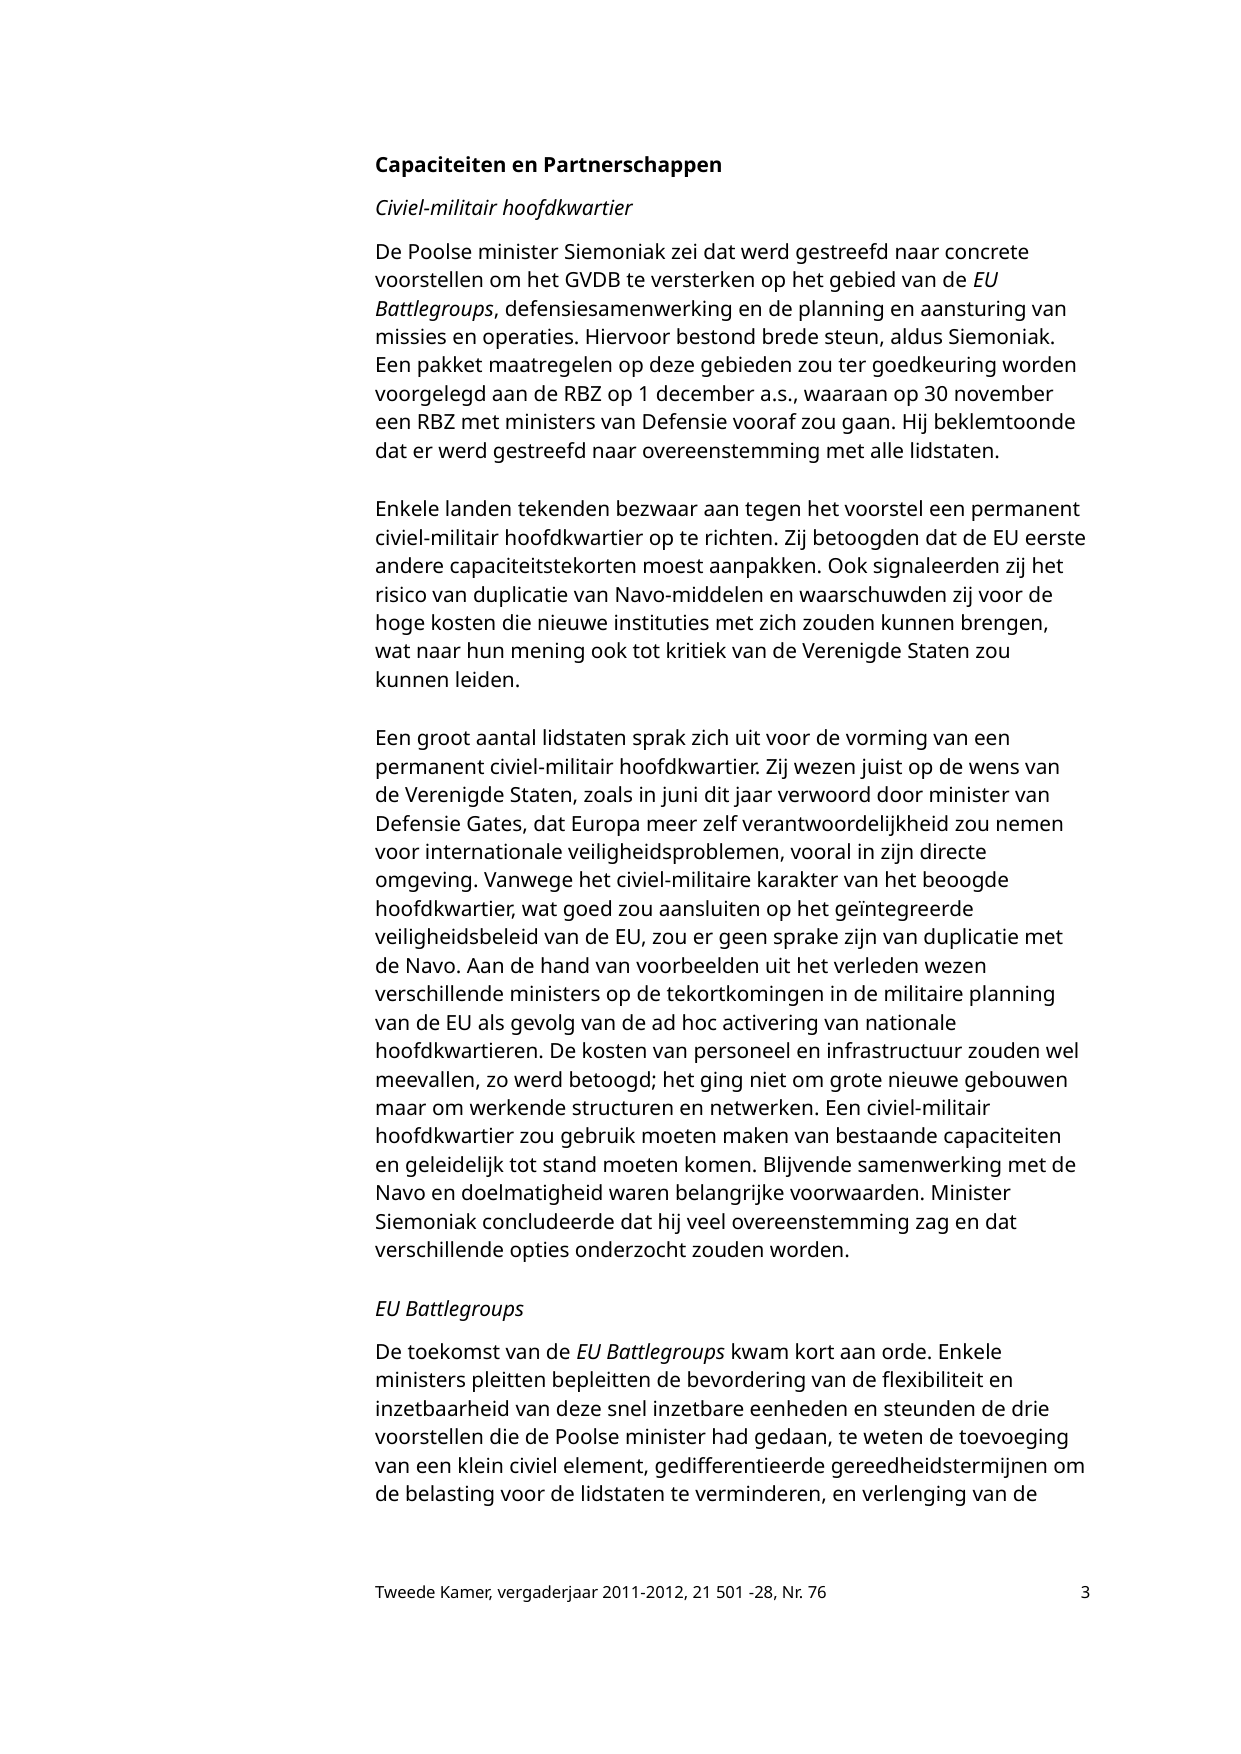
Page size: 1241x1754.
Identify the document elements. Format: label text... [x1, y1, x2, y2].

text Enkele landen tekenden bezwaar aan tegen het voorstel een permanent civiel-militair hoofdkwartier op te richten. Zij betoogden dat de EU eerste andere capaciteitstekorten moest aanpakken. Ook signaleerden zij het risico van duplicatie van Navo-middelen en waarschuwden zij voor de hoge kosten die nieuwe instituties met zich zouden kunnen brengen, wat naar hun mening ook tot kritiek van de Verenigde Staten zou kunnen leiden. [375, 494, 1090, 693]
text Civiel-militair hoofdkwartier [375, 193, 1090, 222]
text Capaciteiten en Partnerschappen [375, 150, 1090, 178]
text De toekomst van de EU Battlegroups kwam kort aan orde. Enkele ministers pleitten bepleitten de bevordering van de flexibiliteit en inzetbaarheid van deze snel inzetbare eenheden en steunden de drie voorstellen die de Poolse minister had gedaan, te weten de toevoeging van een klein civiel element, gedifferentieerde gereedheidstermijnen om de belasting voor de lidstaten te verminderen, en verlenging van de [375, 1337, 1090, 1508]
text Een groot aantal lidstaten sprak zich uit voor de vorming van een permanent civiel-militair hoofdkwartier. Zij wezen juist op de wens van de Verenigde Staten, zoals in juni dit jaar verwoord door minister van Defensie Gates, dat Europa meer zelf verantwoordelijkheid zou nemen voor internationale veiligheidsproblemen, vooral in zijn directe omgeving. Vanwege het civiel-militaire karakter van het beoogde hoofdkwartier, wat goed zou aansluiten op het geïntegreerde veiligheidsbeleid van de EU, zou er geen sprake zijn van duplicatie met de Navo. Aan de hand van voorbeelden uit het verleden wezen verschillende ministers op de tekortkomingen in de militaire planning van de EU als gevolg van de ad hoc activering van nationale hoofdkwartieren. De kosten van personeel en infrastructuur zouden wel meevallen, zo werd betoogd; het ging niet om grote nieuwe gebouwen maar om werkende structuren en netwerken. Een civiel-militair hoofdkwartier zou gebruik moeten maken van bestaande capaciteiten en geleidelijk tot stand moeten komen. Blijvende samenwerking met de Navo en doelmatigheid waren belangrijke voorwaarden. Minister Siemoniak concludeerde dat hij veel overeenstemming zag en dat verschillende opties onderzocht zouden worden. [375, 723, 1090, 1264]
text De Poolse minister Siemoniak zei dat werd gestreefd naar concrete voorstellen om het GVDB te versterken op het gebied van de EU Battlegroups, defensiesamenwerking en de planning en aansturing van missies en operaties. Hiervoor bestond brede steun, aldus Siemoniak. Een pakket maatregelen op deze gebieden zou ter goedkeuring worden voorgelegd aan de RBZ op 1 december a.s., waaraan op 30 november een RBZ met ministers van Defensie vooraf zou gaan. Hij beklemtoonde dat er werd gestreefd naar overeenstemming met alle lidstaten. [375, 237, 1090, 464]
text EU Battlegroups [375, 1294, 1090, 1322]
